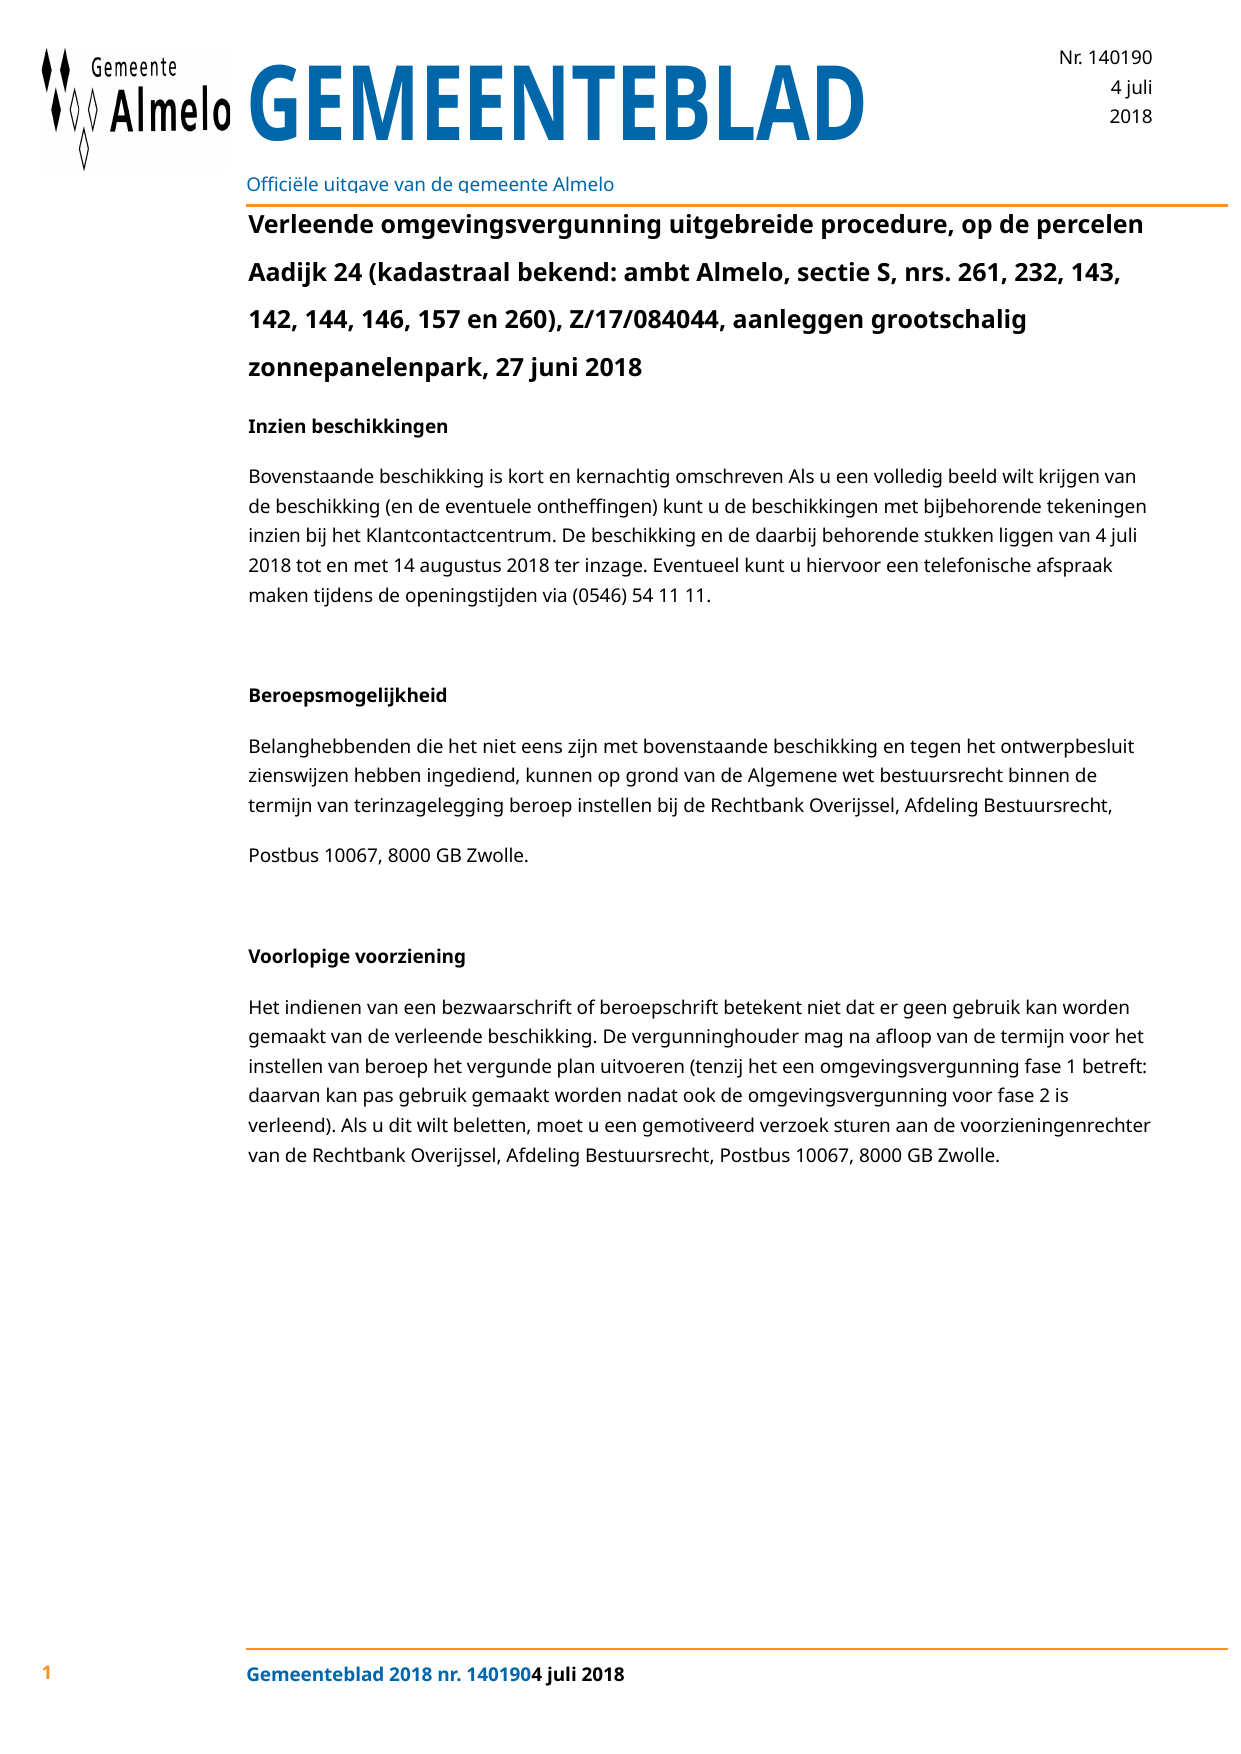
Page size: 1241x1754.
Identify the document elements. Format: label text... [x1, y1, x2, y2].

text Voorlopige voorziening [248, 943, 1152, 969]
text Inzien beschikkingen [248, 413, 1152, 439]
picture [41, 47, 231, 172]
text Verleende omgevingsvergunning uitgebreide procedure, op de percelen Aadijk 24 (kadastraal bekend: ambt Almelo, sectie S, nrs. 261, 232, 143, 142, 144, 146, 157 en 260), Z/17/084044, aanleggen grootschalig zonnepanelenpark, 27 juni 2018 [248, 207, 1152, 384]
text Bovenstaande beschikking is kort en kernachtig omschreven Als u een volledig beeld wilt krijgen van de beschikking (en de eventuele ontheffingen) kunt u de beschikkingen met bijbehorende tekeningen inzien bij het Klantcontactcentrum. De beschikking en de daarbij behorende stukken liggen van 4 juli 2018 tot en met 14 augustus 2018 ter inzage. Eventueel kunt u hiervoor een telefonische afspraak maken tijdens de openingstijden via (0546) 54 11 11. [248, 463, 1152, 608]
text Belanghebbenden die het niet eens zijn met bovenstaande beschikking en tegen het ontwerpbesluit zienswijzen hebben ingediend, kunnen op grond van de Algemene wet bestuursrecht binnen de termijn van terinzagelegging beroep instellen bij de Rechtbank Overijssel, Afdeling Bestuursrecht, [248, 733, 1152, 818]
text Beroepsmogelijkheid [248, 683, 1152, 708]
text Postbus 10067, 8000 GB Zwolle. [248, 843, 1152, 868]
text Het indienen van een bezwaarschrift of beroepschrift betekent niet dat er geen gebruik kan worden gemaakt van de verleende beschikking. De vergunninghouder mag na afloop van de termijn voor het instellen van beroep het vergunde plan uitvoeren (tenzij het een omgevingsvergunning fase 1 betreft: daarvan kan pas gebruik gemaakt worden nadat ook de omgevingsvergunning voor fase 2 is verleend). Als u dit wilt beletten, moet u een gemotiveerd verzoek sturen aan de voorzieningenrechter van de Rechtbank Overijssel, Afdeling Bestuursrecht, Postbus 10067, 8000 GB Zwolle. [248, 994, 1152, 1168]
